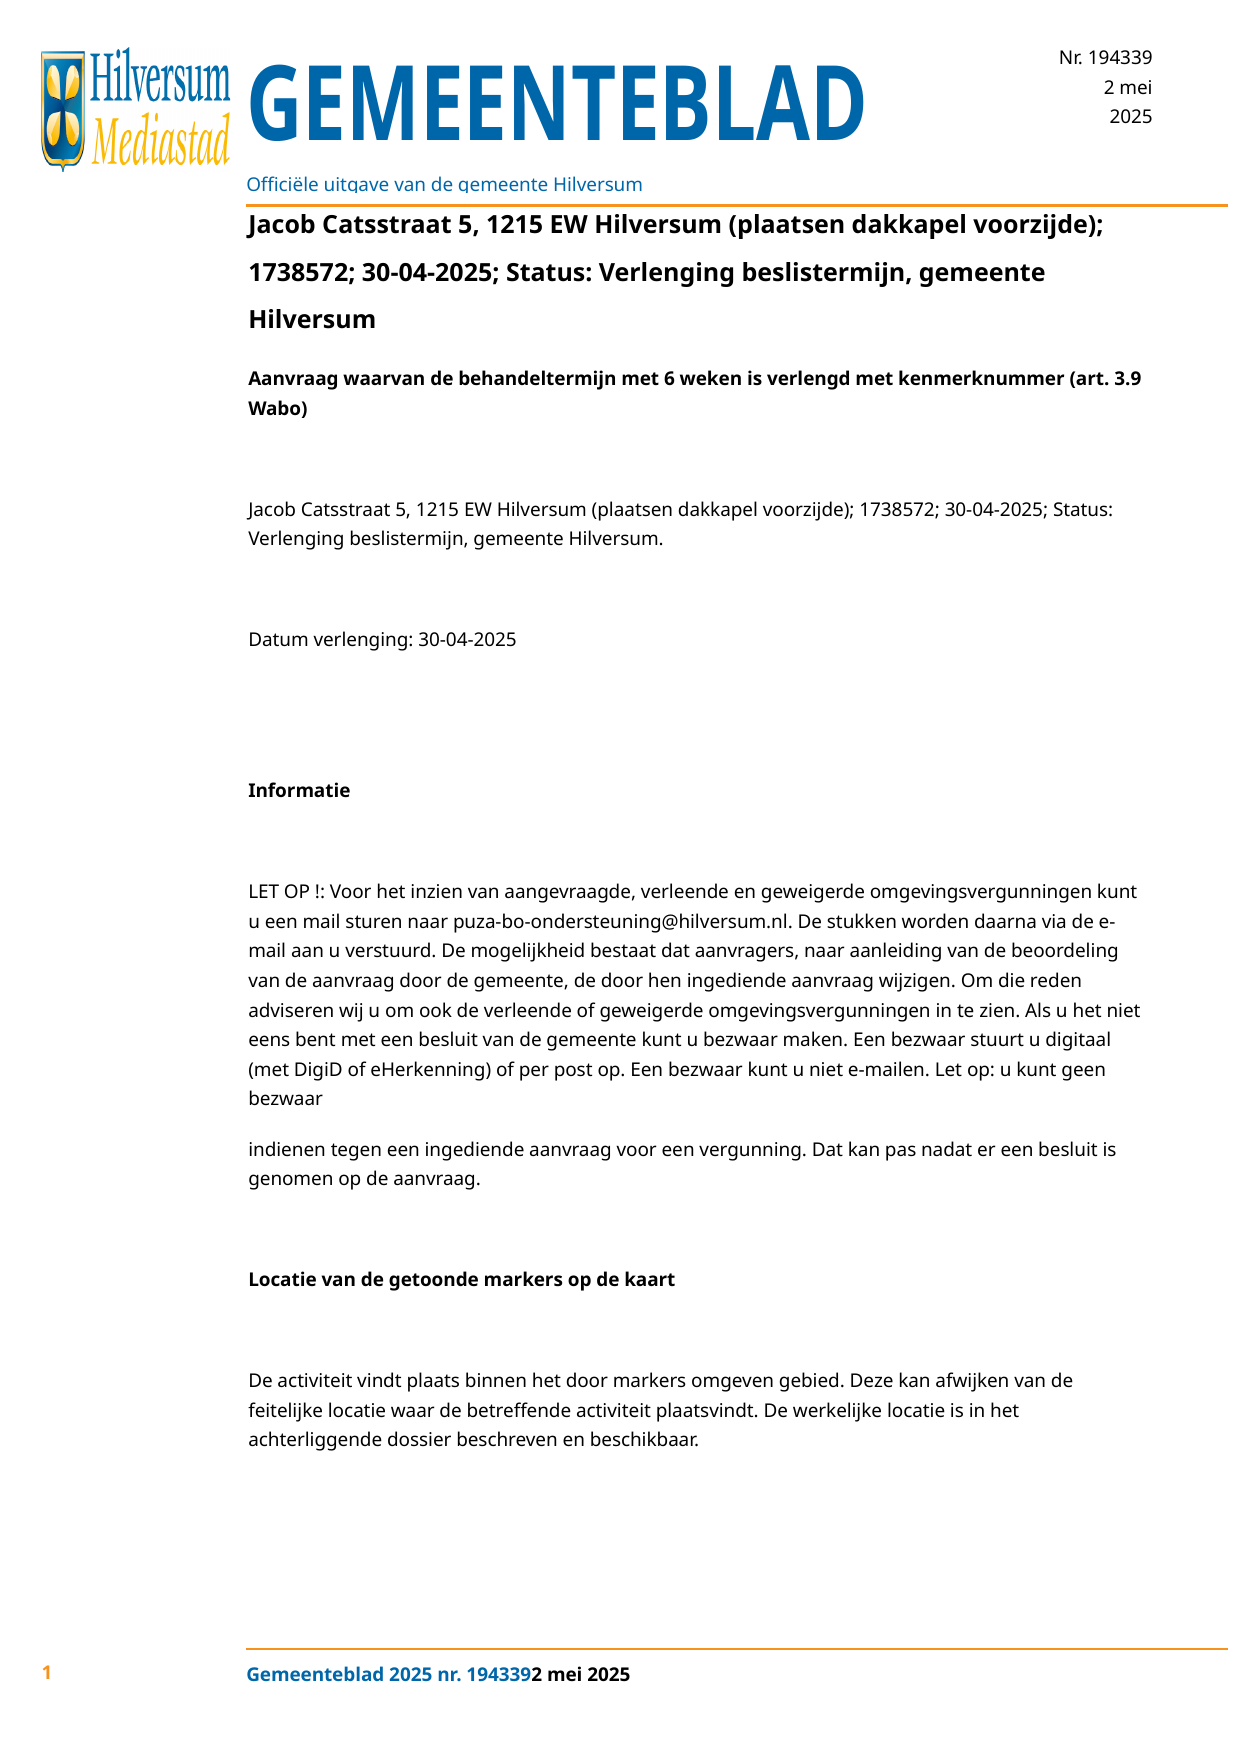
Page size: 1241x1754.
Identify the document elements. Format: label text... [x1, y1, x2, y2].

text Jacob Catsstraat 5, 1215 EW Hilversum (plaatsen dakkapel voorzijde); 1738572; 30-04-2025; Status: Verlenging beslistermijn, gemeente Hilversum [248, 207, 1152, 336]
text Jacob Catsstraat 5, 1215 EW Hilversum (plaatsen dakkapel voorzijde); 1738572; 30-04-2025; Status: Verlenging beslistermijn, gemeente Hilversum. [248, 496, 1152, 551]
text Aanvraag waarvan de behandeltermijn met 6 weken is verlengd met kenmerknummer (art. 3.9 Wabo) [248, 366, 1152, 421]
text LET OP !: Voor het inzien van aangevraagde, verleende en geweigerde omgevingsvergunningen kunt u een mail sturen naar puza-bo-ondersteuning@hilversum.nl. De stukken worden daarna via de e-mail aan u verstuurd. De mogelijkheid bestaat dat aanvragers, naar aanleiding van de beoordeling van de aanvraag door de gemeente, de door hen ingediende aanvraag wijzigen. Om die reden adviseren wij u om ook de verleende of geweigerde omgevingsvergunningen in te zien. Als u het niet eens bent met een besluit van de gemeente kunt u bezwaar maken. Een bezwaar stuurt u digitaal (met DigiD of eHerkenning) of per post op. Een bezwaar kunt u niet e-mailen. Let op: u kunt geen bezwaar [248, 878, 1152, 1111]
text Locatie van de getoonde markers op de kaart [248, 1266, 1152, 1292]
picture [41, 47, 231, 172]
text Datum verlenging: 30-04-2025 [248, 626, 1152, 652]
text Informatie [248, 778, 1152, 803]
text indienen tegen een ingediende aanvraag voor een vergunning. Dat kan pas nadat er een besluit is genomen op de aanvraag. [248, 1136, 1152, 1191]
text De activiteit vindt plaats binnen het door markers omgeven gebied. Deze kan afwijken van de feitelijke locatie waar de betreffende activiteit plaatsvindt. De werkelijke locatie is in het achterliggende dossier beschreven en beschikbaar. [248, 1367, 1152, 1452]
